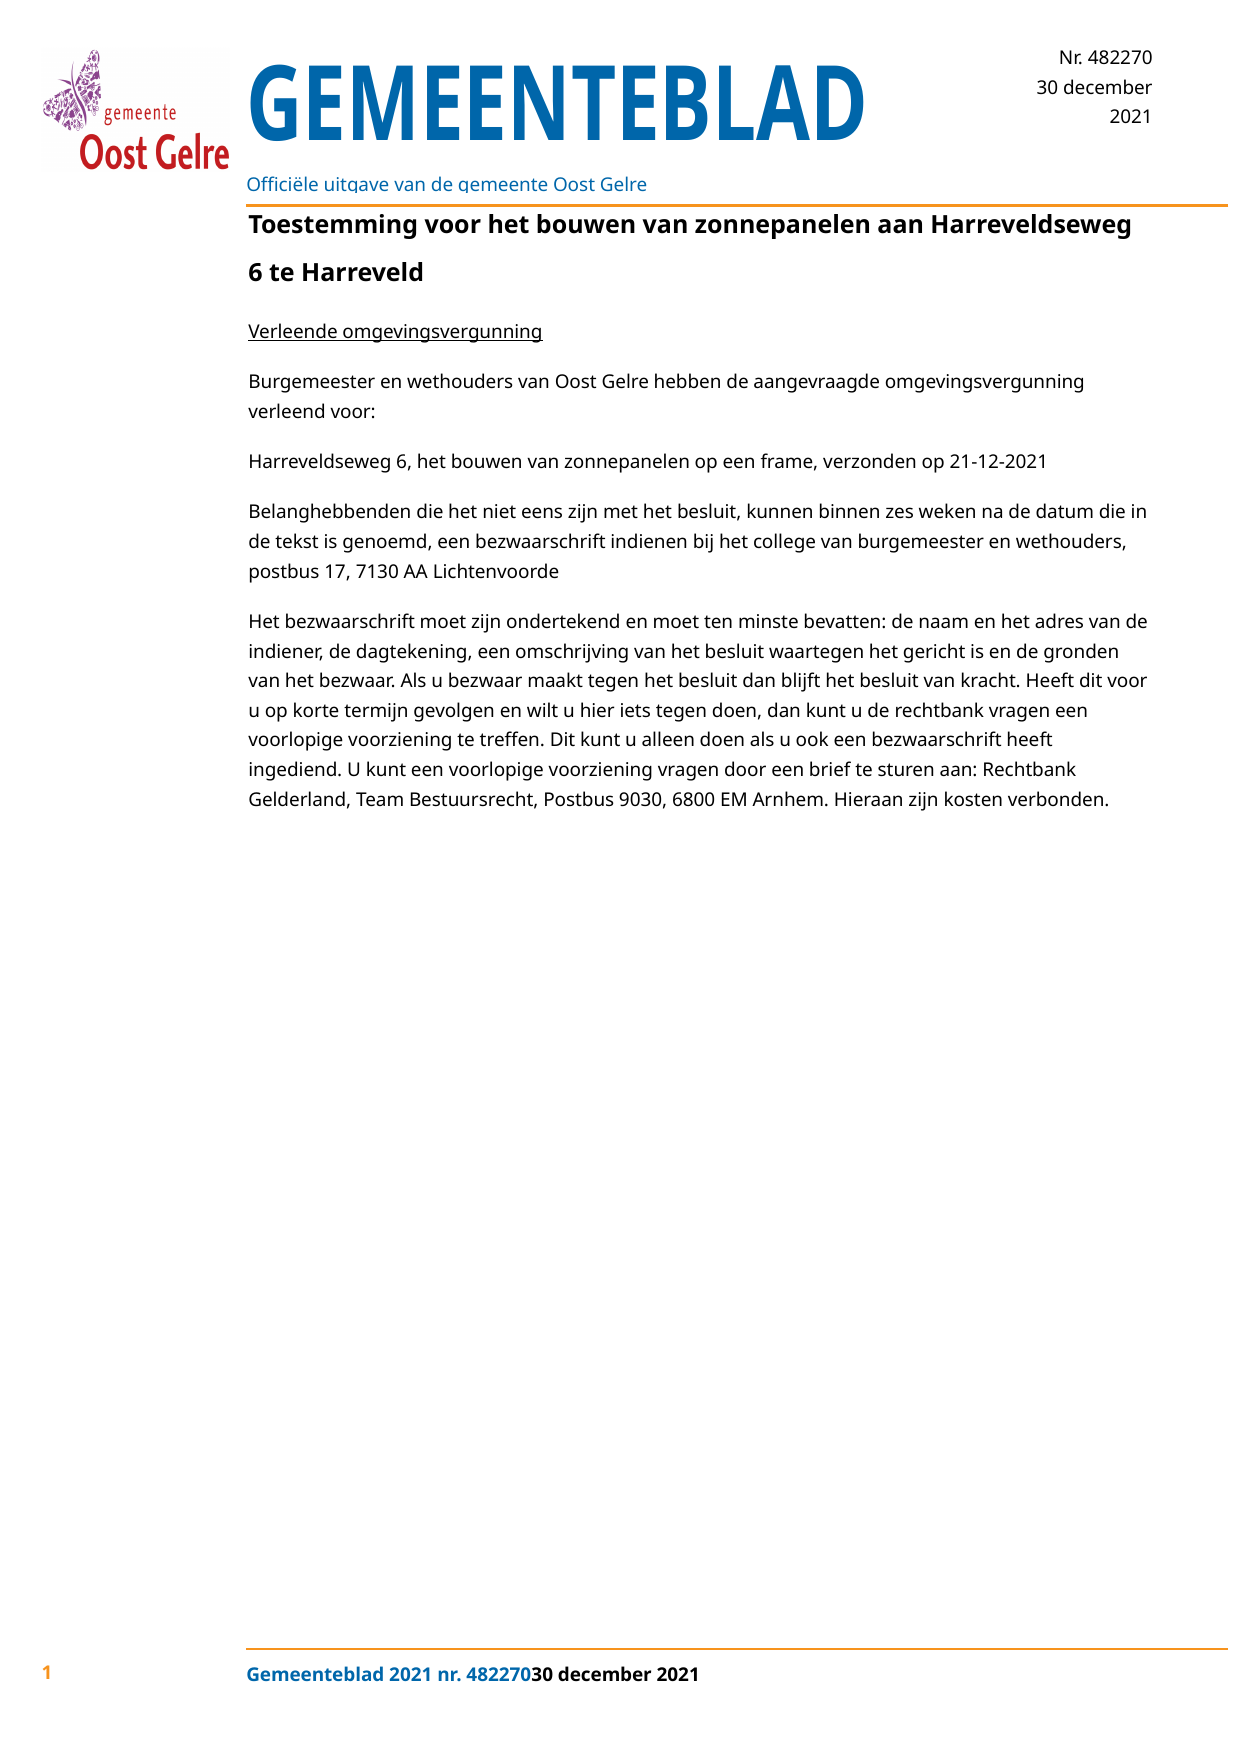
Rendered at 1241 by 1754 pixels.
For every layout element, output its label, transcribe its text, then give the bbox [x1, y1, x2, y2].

text Het bezwaarschrift moet zijn ondertekend en moet ten minste bevatten: de naam en het adres van de indiener, de dagtekening, een omschrijving van het besluit waartegen het gericht is en de gronden van het bezwaar. Als u bezwaar maakt tegen het besluit dan blijft het besluit van kracht. Heeft dit voor u op korte termijn gevolgen en wilt u hier iets tegen doen, dan kunt u de rechtbank vragen een voorlopige voorziening te treffen. Dit kunt u alleen doen als u ook een bezwaarschrift heeft ingediend. U kunt een voorlopige voorziening vragen door een brief te sturen aan: Rechtbank Gelderland, Team Bestuursrecht, Postbus 9030, 6800 EM Arnhem. Hieraan zijn kosten verbonden. [248, 608, 1152, 812]
text Verleende omgevingsvergunning [248, 318, 1152, 344]
picture [41, 47, 231, 172]
text Toestemming voor het bouwen van zonnepanelen aan Harreveldseweg 6 te Harreveld [248, 207, 1152, 288]
text Harreveldseweg 6, het bouwen van zonnepanelen op een frame, verzonden op 21-12-2021 [248, 448, 1152, 474]
text Belanghebbenden die het niet eens zijn met het besluit, kunnen binnen zes weken na de datum die in de tekst is genoemd, een bezwaarschrift indienen bij het college van burgemeester en wethouders, postbus 17, 7130 AA Lichtenvoorde [248, 499, 1152, 584]
text Burgemeester en wethouders van Oost Gelre hebben de aangevraagde omgevingsvergunning verleend voor: [248, 368, 1152, 424]
